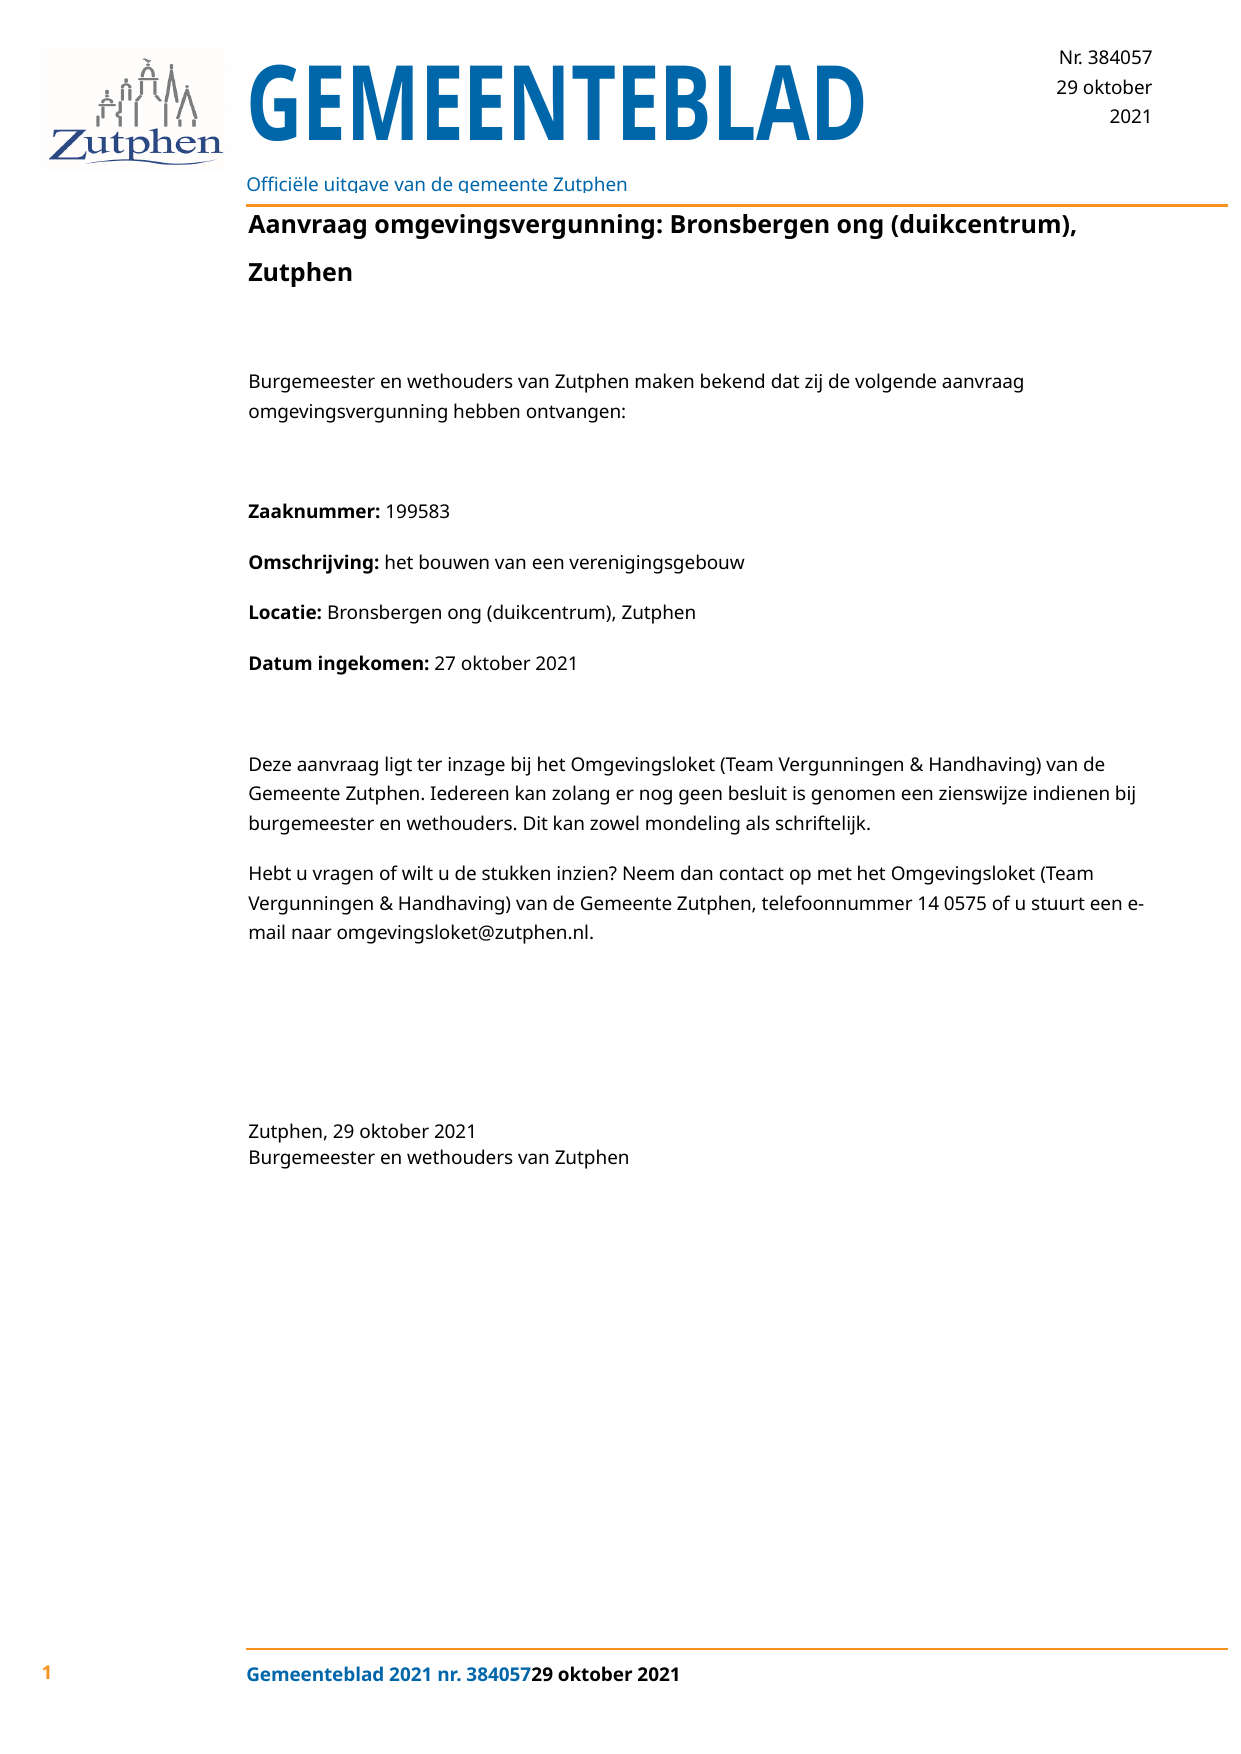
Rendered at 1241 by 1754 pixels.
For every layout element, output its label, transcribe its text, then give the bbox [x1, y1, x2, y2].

text Zutphen, 29 oktober 2021 [248, 1119, 1152, 1144]
text Aanvraag omgevingsvergunning: Bronsbergen ong (duikcentrum), Zutphen [248, 207, 1152, 288]
text Zaaknummer: 199583 [248, 499, 1152, 524]
text Datum ingekomen: 27 oktober 2021 [248, 650, 1152, 676]
text Locatie: Bronsbergen ong (duikcentrum), Zutphen [248, 599, 1152, 625]
text Burgemeester en wethouders van Zutphen maken bekend dat zij de volgende aanvraag omgevingsvergunning hebben ontvangen: [248, 368, 1152, 424]
text Hebt u vragen of wilt u de stukken inzien? Neem dan contact op met het Omgevingsloket (Team Vergunningen & Handhaving) van de Gemeente Zutphen, telefoonnummer 14 0575 of u stuurt een e-mail naar omgevingsloket@zutphen.nl. [248, 860, 1152, 945]
picture [41, 47, 231, 172]
text Omschrijving: het bouwen van een verenigingsgebouw [248, 549, 1152, 575]
text Deze aanvraag ligt ter inzage bij het Omgevingsloket (Team Vergunningen & Handhaving) van de Gemeente Zutphen. Iedereen kan zolang er nog geen besluit is genomen een zienswijze indienen bij burgemeester en wethouders. Dit kan zowel mondeling als schriftelijk. [248, 751, 1152, 836]
text Burgemeester en wethouders van Zutphen [248, 1144, 1152, 1170]
